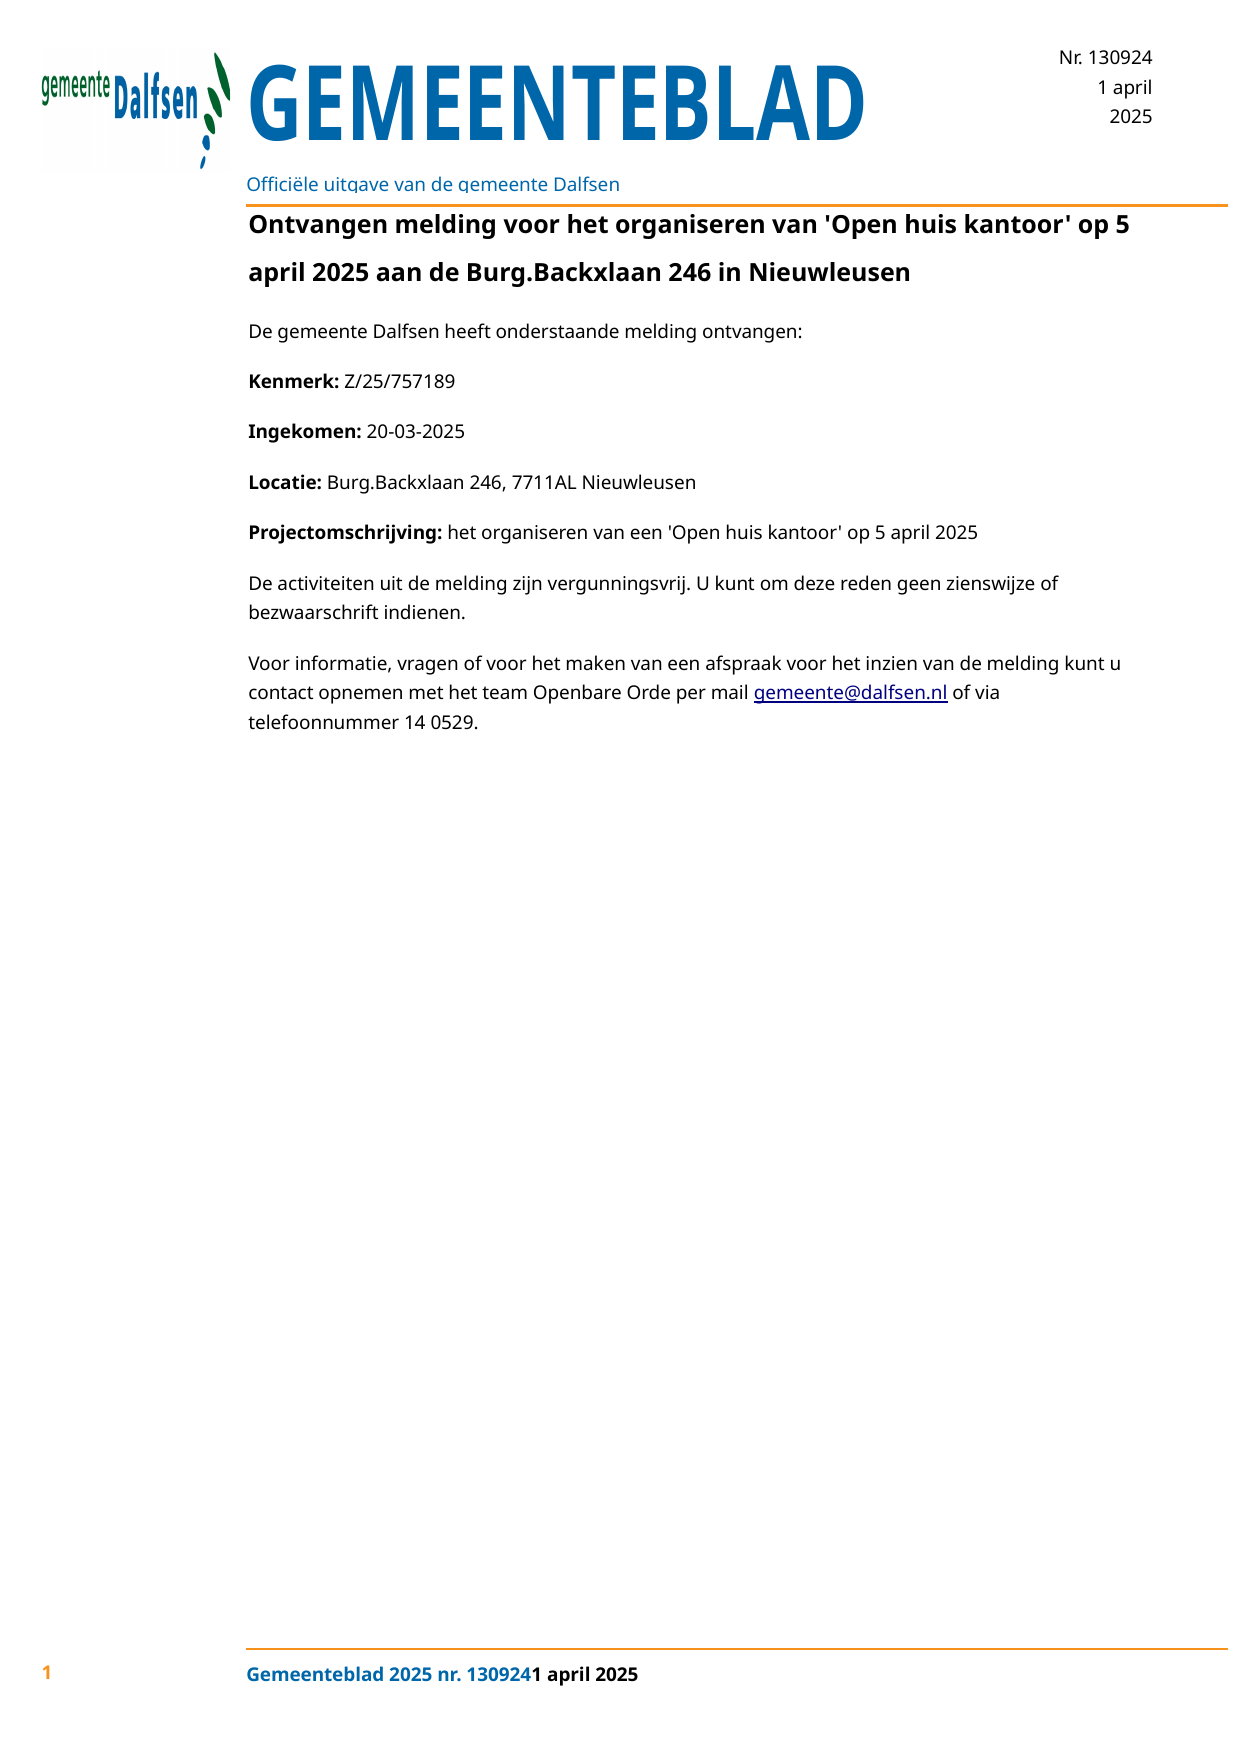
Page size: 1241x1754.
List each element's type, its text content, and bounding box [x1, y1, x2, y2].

text Locatie: Burg.Backxlaan 246, 7711AL Nieuwleusen [248, 469, 1152, 495]
text De gemeente Dalfsen heeft onderstaande melding ontvangen: [248, 318, 1152, 344]
text Projectomschrijving: het organiseren van een 'Open huis kantoor' op 5 april 2025 [248, 519, 1152, 545]
picture [41, 47, 231, 172]
text Ontvangen melding voor het organiseren van 'Open huis kantoor' op 5 april 2025 aan de Burg.Backxlaan 246 in Nieuwleusen [248, 207, 1152, 288]
text Kenmerk: Z/25/757189 [248, 368, 1152, 394]
text De activiteiten uit de melding zijn vergunningsvrij. U kunt om deze reden geen zienswijze of bezwaarschrift indienen. [248, 570, 1152, 625]
text Voor informatie, vragen of voor het maken van een afspraak voor het inzien van de melding kunt u contact opnemen met het team Openbare Orde per mail gemeente@dalfsen.nl of via telefoonnummer 14 0529. [248, 650, 1152, 735]
text Ingekomen: 20-03-2025 [248, 419, 1152, 444]
